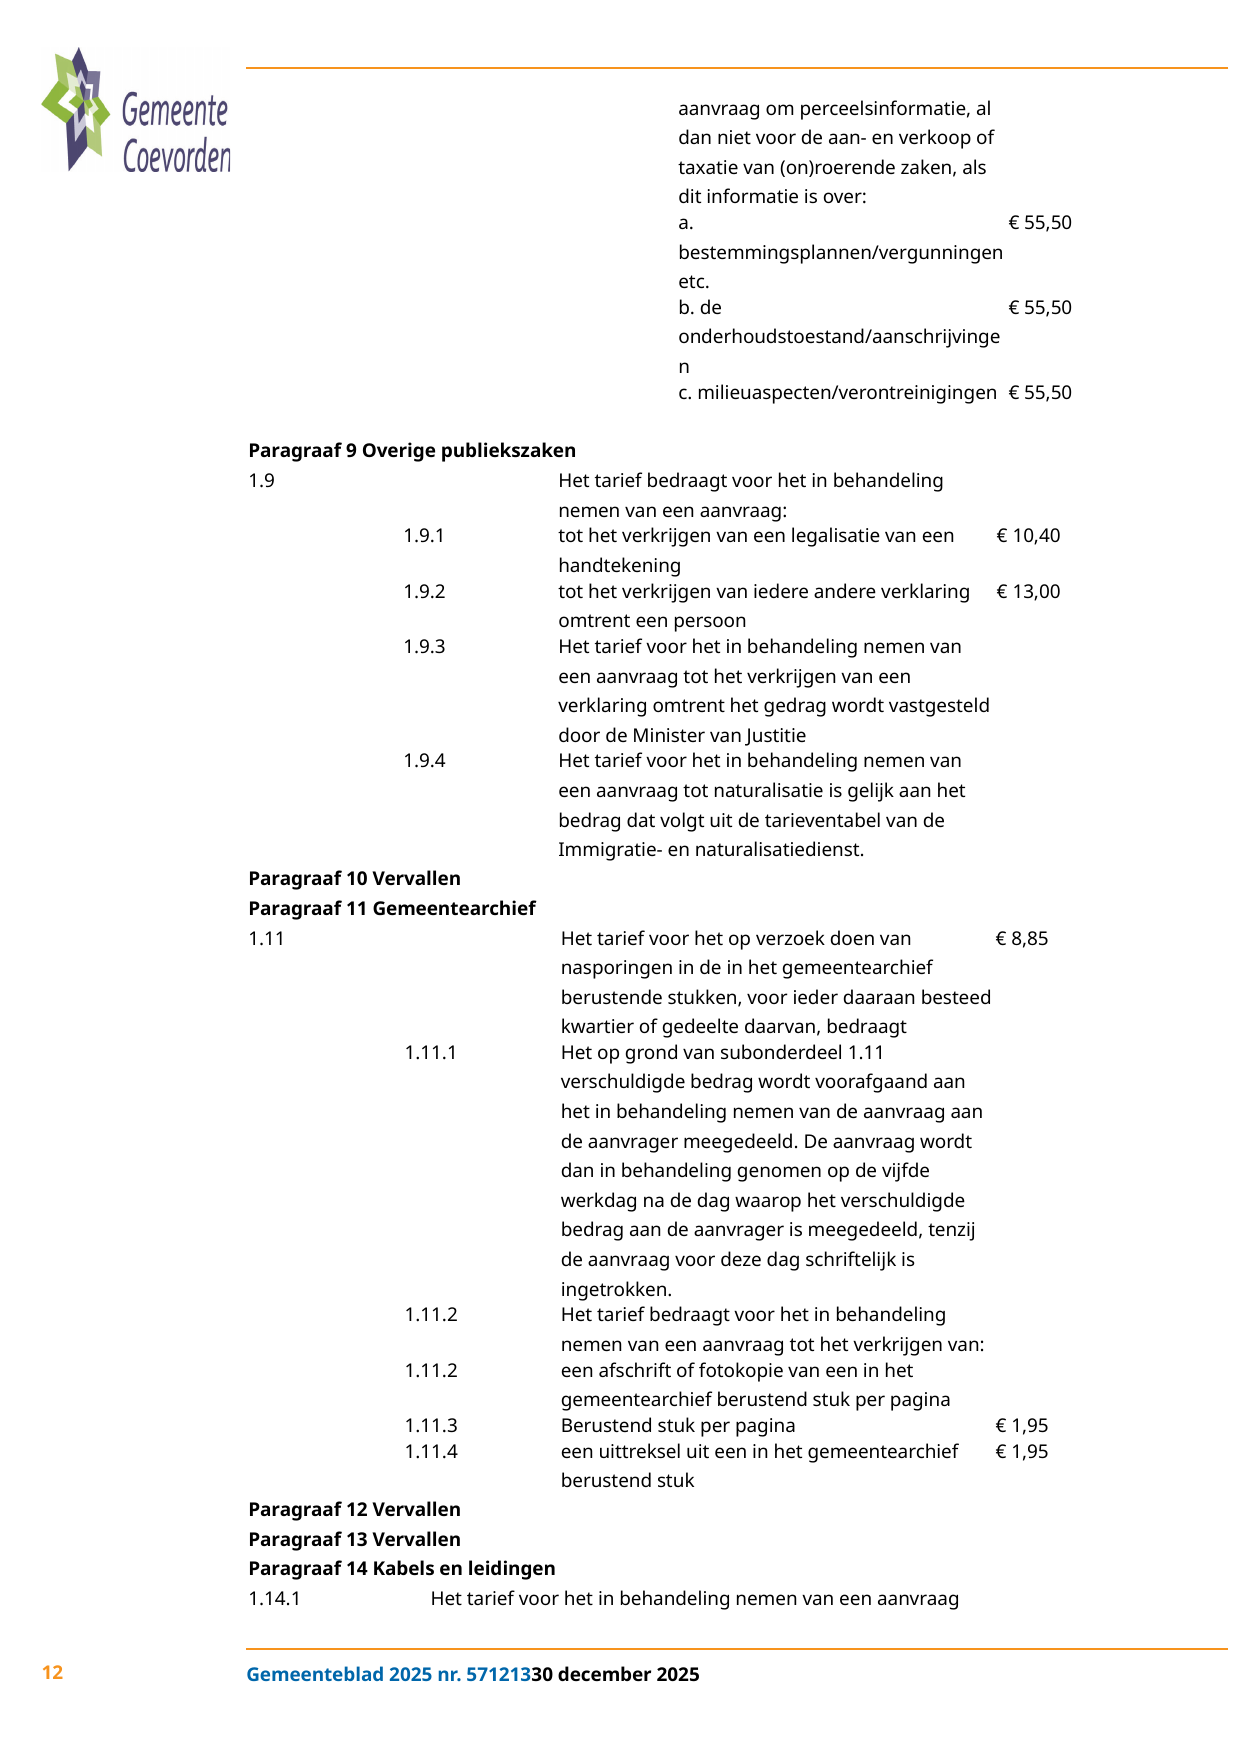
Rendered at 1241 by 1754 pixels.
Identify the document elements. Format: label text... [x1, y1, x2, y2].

table_cell [248, 1412, 404, 1438]
text Paragraaf 12 Vervallen [248, 1496, 1152, 1522]
table_cell [391, 95, 535, 209]
table_cell € 55,50 [1008, 209, 1152, 294]
table_cell [248, 633, 403, 748]
table_cell [995, 1039, 1152, 1302]
table_cell [996, 748, 1152, 862]
table_cell [535, 95, 678, 209]
table_cell [248, 95, 391, 209]
text Paragraaf 10 Vervallen [248, 865, 1152, 891]
table_header 1.9 [248, 467, 403, 523]
table_cell [535, 379, 678, 405]
table_cell a. bestemmingsplannen/vergunningen etc. [678, 209, 1008, 294]
table_cell [248, 523, 403, 578]
table_cell [995, 1357, 1152, 1412]
table_cell € 13,00 [996, 578, 1152, 633]
table_cell [248, 748, 403, 862]
table_cell [391, 379, 535, 405]
table_cell € 55,50 [1008, 294, 1152, 379]
table_cell 1.11.1 [404, 1039, 561, 1302]
table_cell Berustend stuk per pagina [561, 1412, 995, 1438]
table_cell c. milieuaspecten/verontreinigingen [678, 379, 1008, 405]
table_header Het tarief bedraagt voor het in behandeling nemen van een aanvraag: [558, 467, 996, 523]
table_header [404, 925, 561, 1039]
table_cell Het tarief bedraagt voor het in behandeling nemen van een aanvraag tot het verkrijgen van: [561, 1302, 995, 1357]
table_cell b. de onderhoudstoestand/aanschrijvingen [678, 294, 1008, 379]
table_cell 1.9.2 [403, 578, 558, 633]
table_cell 1.11.4 [404, 1438, 561, 1493]
table_cell [248, 1039, 404, 1302]
table_cell 1.9.3 [403, 633, 558, 748]
table_cell [391, 294, 535, 379]
table_cell [248, 1302, 404, 1357]
table_header [969, 1585, 1152, 1611]
picture [41, 47, 231, 172]
table_cell 1.9.4 [403, 748, 558, 862]
table_header 1.14.1 [248, 1585, 430, 1611]
table_cell 1.11.2 [404, 1302, 561, 1357]
table_header 1.11 [248, 925, 404, 1039]
table_cell € 55,50 [1008, 379, 1152, 405]
table_cell € 1,95 [995, 1438, 1152, 1493]
table_header [996, 467, 1152, 523]
table_cell [248, 578, 403, 633]
table_cell [535, 294, 678, 379]
table_cell € 1,95 [995, 1412, 1152, 1438]
table_cell Het tarief voor het in behandeling nemen van een aanvraag tot naturalisatie is gelijk aan het bedrag dat volgt uit de tarieventabel van de Immigratie- en naturalisatiedienst. [558, 748, 996, 862]
text Paragraaf 13 Vervallen [248, 1526, 1152, 1552]
table_cell tot het verkrijgen van iedere andere verklaring omtrent een persoon [558, 578, 996, 633]
table_header Het tarief voor het in behandeling nemen van een aanvraag [430, 1585, 969, 1611]
table_cell [996, 633, 1152, 748]
table_cell [995, 1302, 1152, 1357]
text Paragraaf 11 Gemeentearchief [248, 895, 1152, 921]
text Paragraaf 14 Kabels en leidingen [248, 1556, 1152, 1581]
table_cell een afschrift of fotokopie van een in het gemeentearchief berustend stuk per pagina [561, 1357, 995, 1412]
table_cell Het op grond van subonderdeel 1.11 verschuldigde bedrag wordt voorafgaand aan het in behandeling nemen van de aanvraag aan de aanvrager meegedeeld. De aanvraag wordt dan in behandeling genomen op de vijfde werkdag na de dag waarop het verschuldigde bedrag aan de aanvrager is meegedeeld, tenzij de aanvraag voor deze dag schriftelijk is ingetrokken. [561, 1039, 995, 1302]
table_cell [248, 1438, 404, 1493]
table_cell tot het verkrijgen van een legalisatie van een handtekening [558, 523, 996, 578]
text Paragraaf 9 Overige publiekszaken [248, 438, 1152, 463]
table_cell [391, 209, 535, 294]
table_cell € 10,40 [996, 523, 1152, 578]
table_cell 1.11.3 [404, 1412, 561, 1438]
table_cell [535, 209, 678, 294]
table_cell aanvraag om perceelsinformatie, al dan niet voor de aan- en verkoop of taxatie van (on)roerende zaken, als dit informatie is over: [678, 95, 1008, 209]
table_cell 1.11.2 [404, 1357, 561, 1412]
table_cell [248, 209, 391, 294]
table_header Het tarief voor het op verzoek doen van nasporingen in de in het gemeentearchief berustende stukken, voor ieder daaraan besteed kwartier of gedeelte daarvan, bedraagt [561, 925, 995, 1039]
table_cell 1.9.1 [403, 523, 558, 578]
table_header € 8,85 [995, 925, 1152, 1039]
table_cell [248, 294, 391, 379]
table_cell een uittreksel uit een in het gemeentearchief berustend stuk [561, 1438, 995, 1493]
table_header [403, 467, 558, 523]
table_cell [248, 379, 391, 405]
table_cell Het tarief voor het in behandeling nemen van een aanvraag tot het verkrijgen van een verklaring omtrent het gedrag wordt vastgesteld door de Minister van Justitie [558, 633, 996, 748]
table_cell [248, 1357, 404, 1412]
table_cell [1008, 95, 1152, 209]
